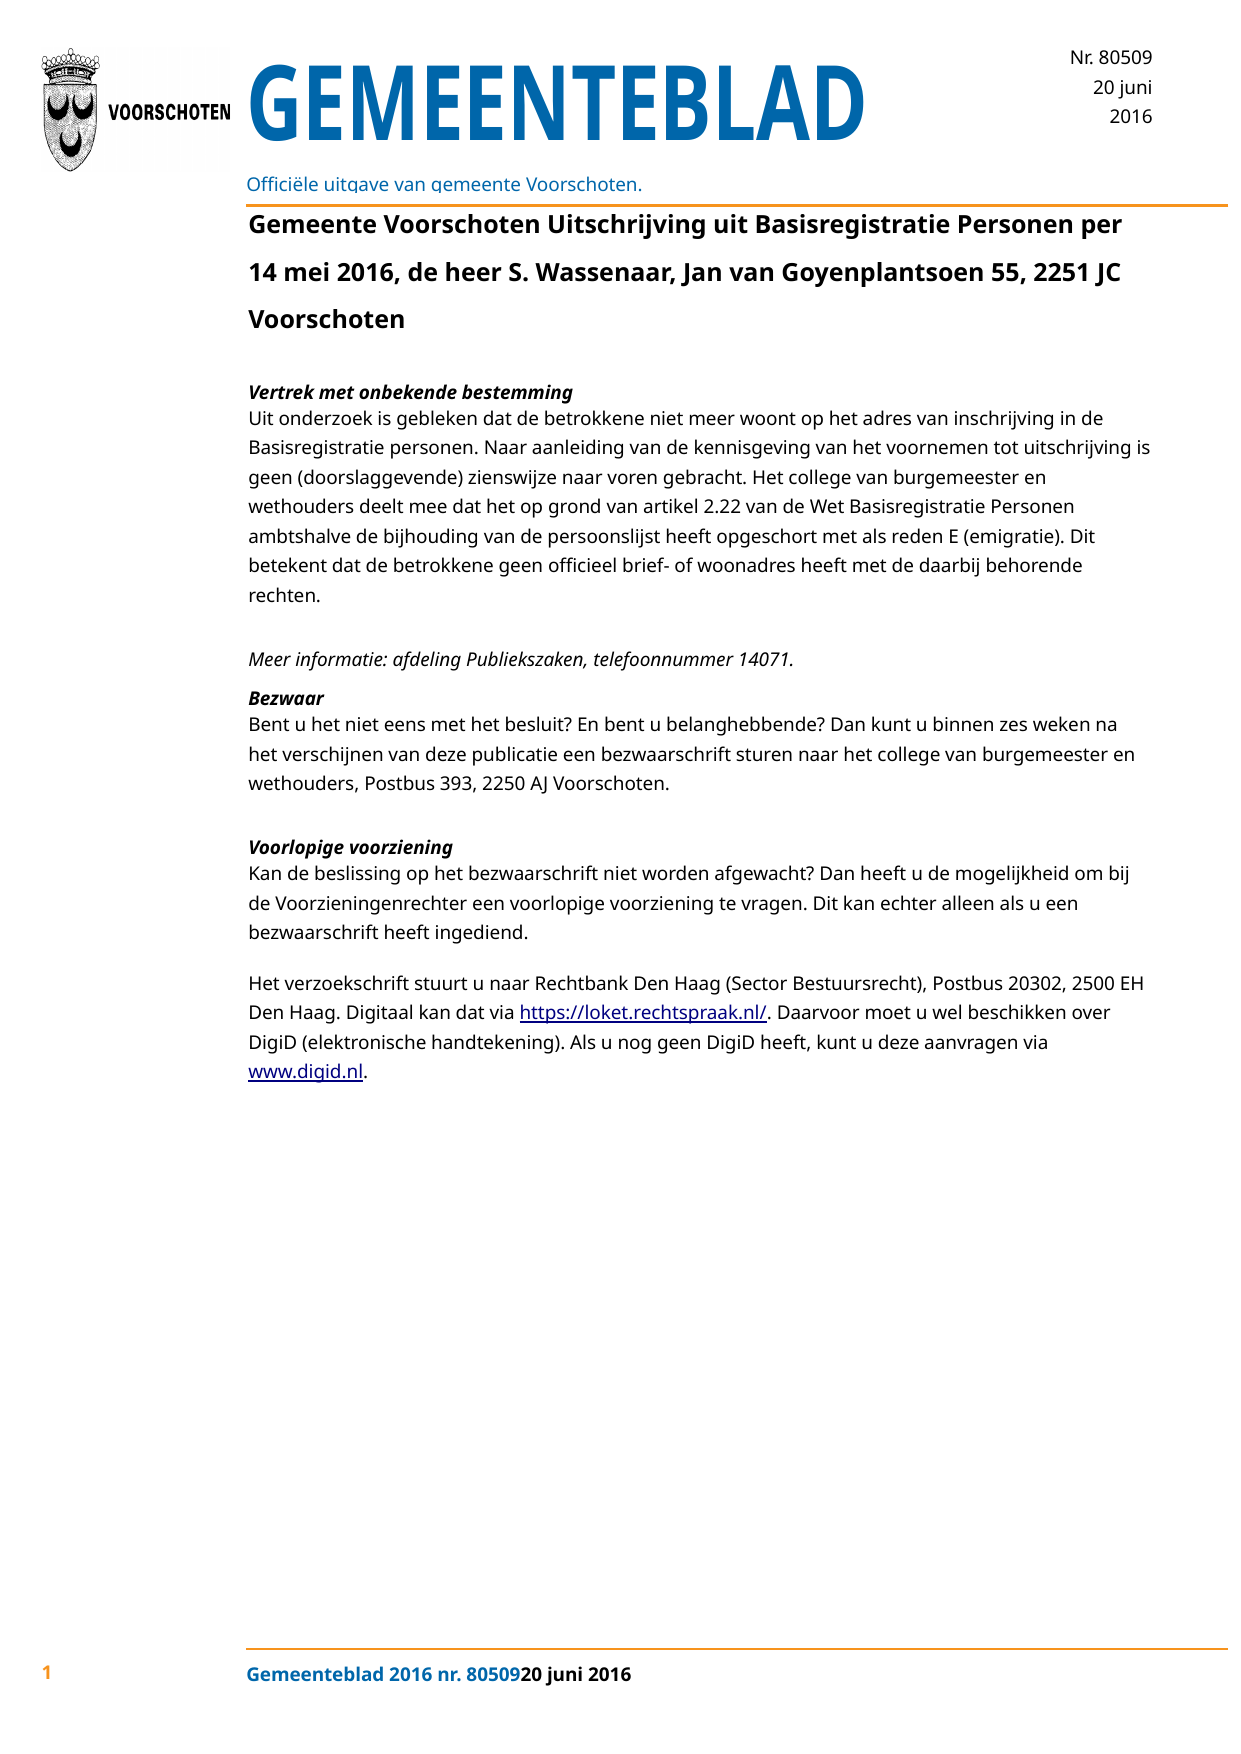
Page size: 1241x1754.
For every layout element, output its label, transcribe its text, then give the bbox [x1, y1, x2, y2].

text Vertrek met onbekende bestemming [248, 379, 1152, 405]
text Bezwaar [248, 686, 1152, 711]
text Uit onderzoek is gebleken dat de betrokkene niet meer woont op het adres van inschrijving in de Basisregistratie personen. Naar aanleiding van de kennisgeving van het voornemen tot uitschrijving is geen (doorslaggevende) zienswijze naar voren gebracht. Het college van burgemeester en wethouders deelt mee dat het op grond van artikel 2.22 van de Wet Basisregistratie Personen ambtshalve de bijhouding van de persoonslijst heeft opgeschort met als reden E (emigratie). Dit betekent dat de betrokkene geen officieel brief- of woonadres heeft met de daarbij behorende rechten. [248, 405, 1152, 608]
picture [41, 47, 231, 172]
text Meer informatie: afdeling Publiekszaken, telefoonnummer 14071. [248, 646, 1152, 672]
text Het verzoekschrift stuurt u naar Rechtbank Den Haag (Sector Bestuursrecht), Postbus 20302, 2500 EH Den Haag. Digitaal kan dat via https://loket.rechtspraak.nl/. Daarvoor moet u wel beschikken over DigiD (elektronische handtekening). Als u nog geen DigiD heeft, kunt u deze aanvragen via www.digid.nl. [248, 970, 1152, 1084]
text Gemeente Voorschoten Uitschrijving uit Basisregistratie Personen per 14 mei 2016, de heer S. Wassenaar, Jan van Goyenplantsoen 55, 2251 JC Voorschoten [248, 207, 1152, 336]
text Voorlopige voorziening [248, 834, 1152, 860]
text Kan de beslissing op het bezwaarschrift niet worden afgewacht? Dan heeft u de mogelijkheid om bij de Voorzieningenrechter een voorlopige voorziening te vragen. Dit kan echter alleen als u een bezwaarschrift heeft ingediend. [248, 860, 1152, 945]
text Bent u het niet eens met het besluit? En bent u belanghebbende? Dan kunt u binnen zes weken na het verschijnen van deze publicatie een bezwaarschrift sturen naar het college van burgemeester en wethouders, Postbus 393, 2250 AJ Voorschoten. [248, 711, 1152, 796]
